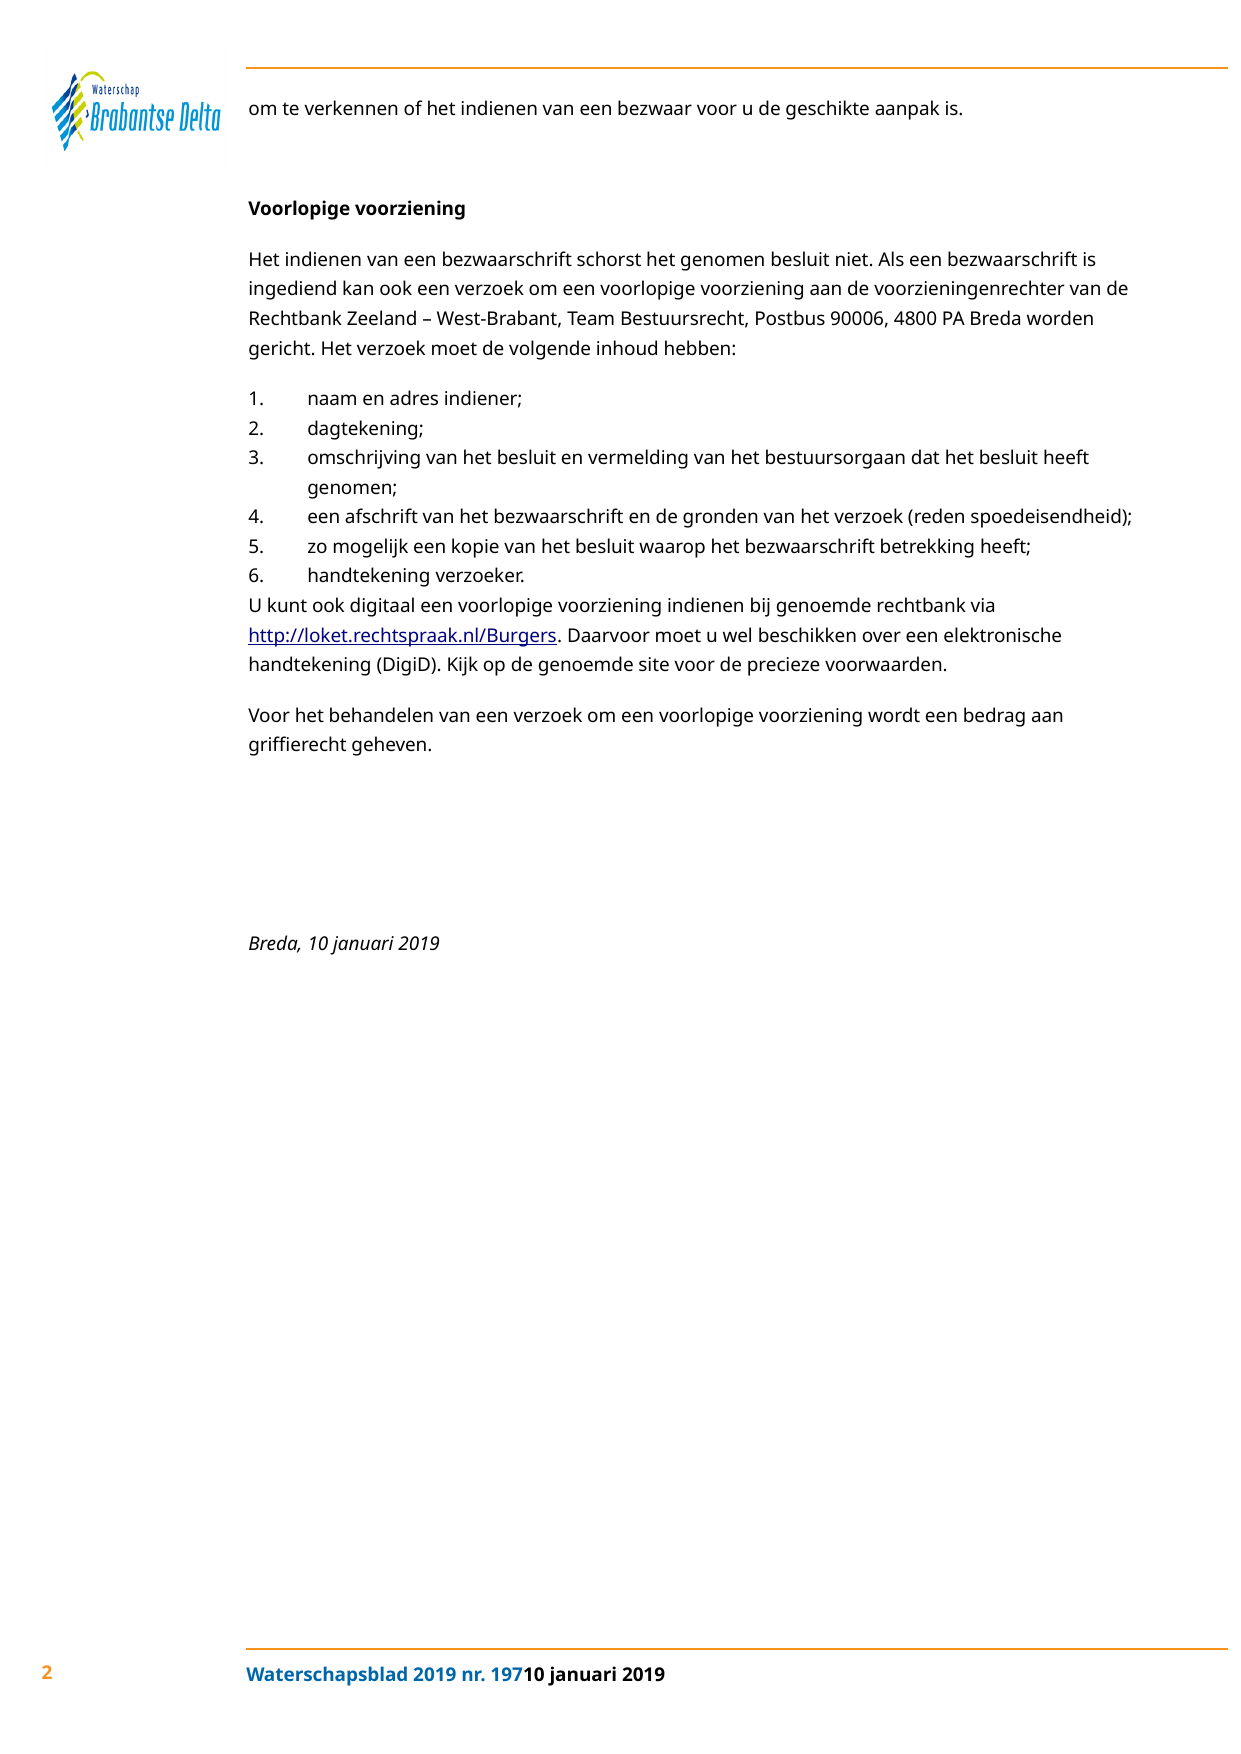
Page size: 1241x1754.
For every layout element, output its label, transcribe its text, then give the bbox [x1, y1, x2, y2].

text Voorlopige voorziening [248, 196, 1152, 221]
list zo mogelijk een kopie van het besluit waarop het bezwaarschrift betrekking heeft; [248, 533, 1152, 559]
list een afschrift van het bezwaarschrift en de gronden van het verzoek (reden spoedeisendheid); [248, 503, 1152, 529]
text Voor het behandelen van een verzoek om een voorlopige voorziening wordt een bedrag aan griffierecht geheven. [248, 702, 1152, 757]
text Het indienen van een bezwaarschrift schorst het genomen besluit niet. Als een bezwaarschrift is ingediend kan ook een verzoek om een voorlopige voorziening aan de voorzieningenrechter van de Rechtbank Zeeland – West-Brabant, Team Bestuursrecht, Postbus 90006, 4800 PA Breda worden gericht. Het verzoek moet de volgende inhoud hebben: [248, 246, 1152, 361]
list dagtekening; [248, 415, 1152, 441]
list naam en adres indiener; [248, 385, 1152, 411]
list omschrijving van het besluit en vermelding van het bestuursorgaan dat het besluit heeft genomen; [248, 444, 1152, 500]
text U kunt ook digitaal een voorlopige voorziening indienen bij genoemde rechtbank via http://loket.rechtspraak.nl/Burgers. Daarvoor moet u wel beschikken over een elektronische handtekening (DigiD). Kijk op de genoemde site voor de precieze voorwaarden. [248, 592, 1152, 677]
list handtekening verzoeker. [248, 563, 1152, 588]
text om te verkennen of het indienen van een bezwaar voor u de geschikte aanpak is. [248, 95, 1152, 121]
picture [41, 47, 231, 172]
text Breda, 10 januari 2019 [248, 931, 1152, 956]
